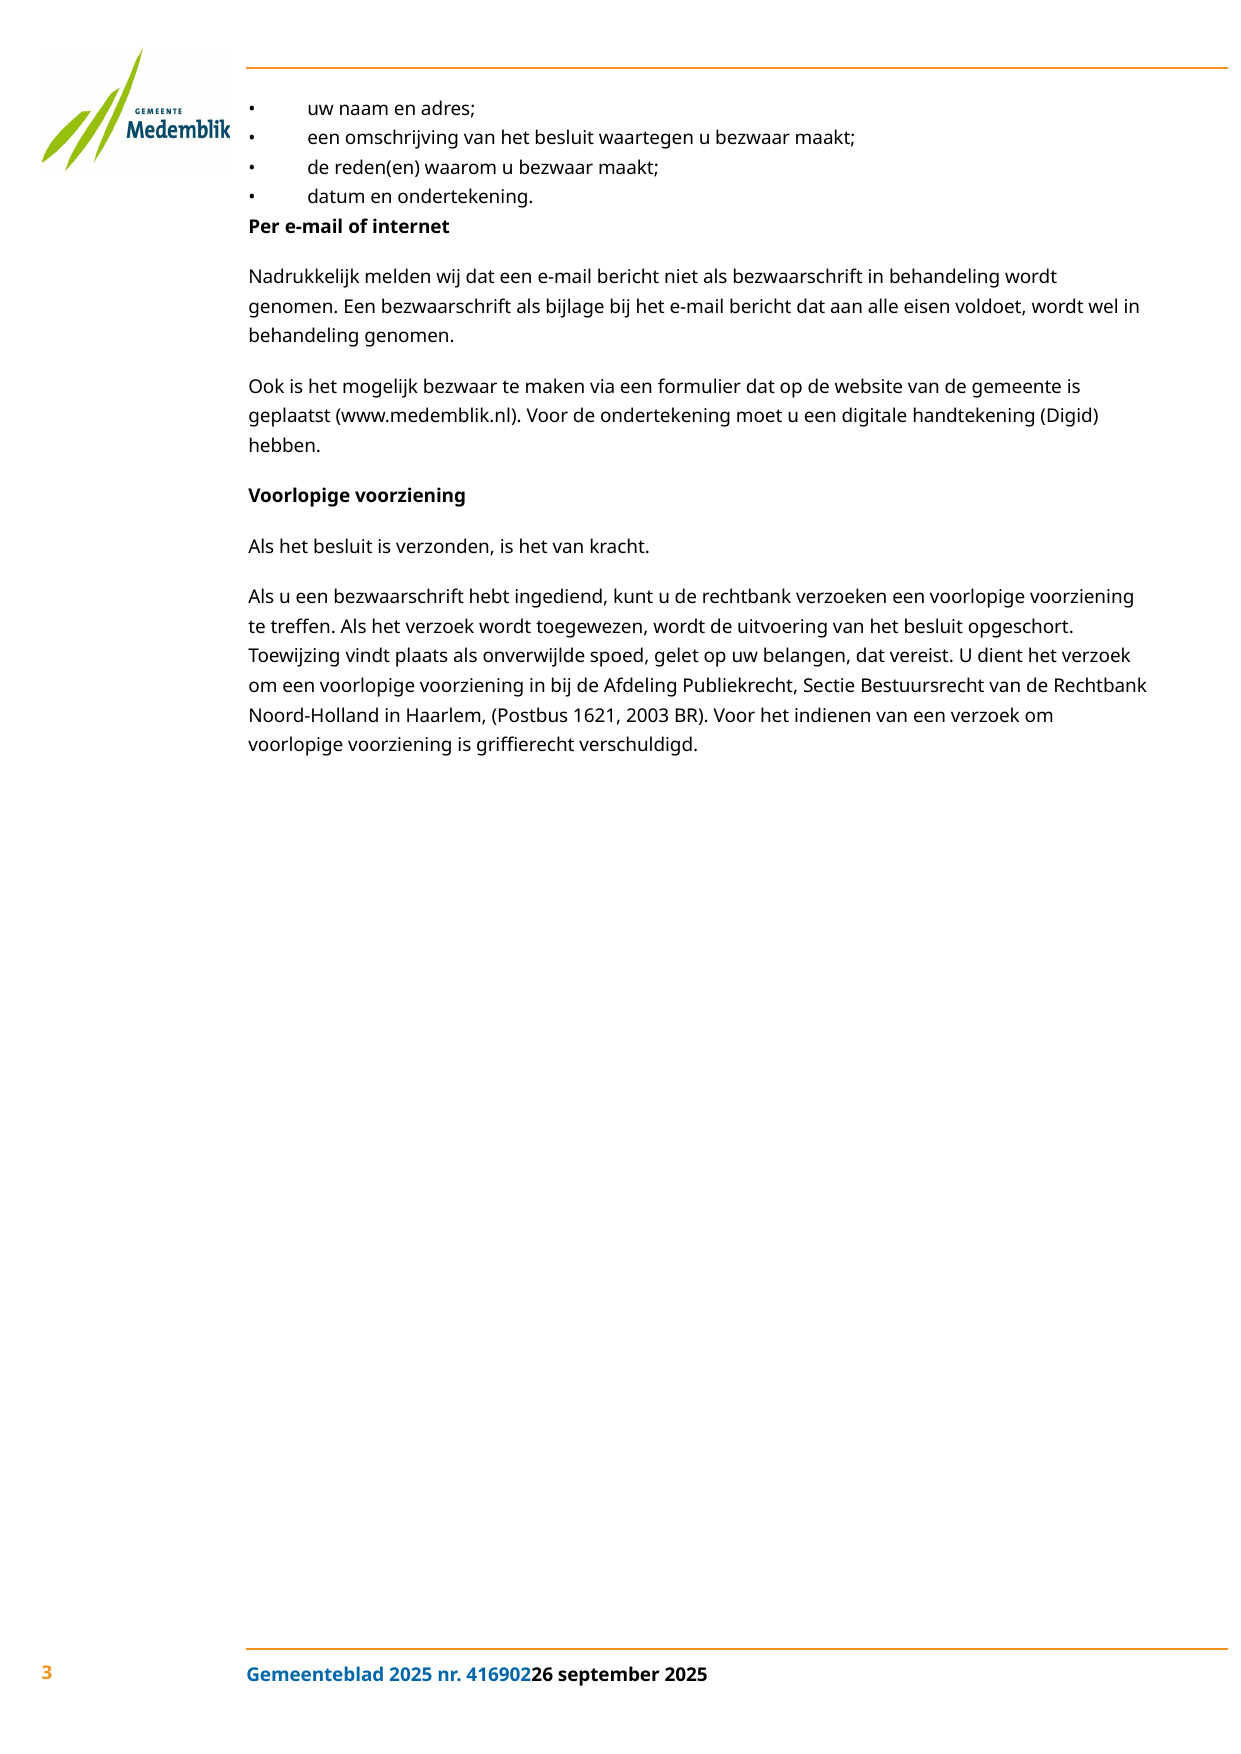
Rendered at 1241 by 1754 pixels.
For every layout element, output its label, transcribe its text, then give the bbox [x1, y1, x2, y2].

text Als u een bezwaarschrift hebt ingediend, kunt u de rechtbank verzoeken een voorlopige voorziening te treffen. Als het verzoek wordt toegewezen, wordt de uitvoering van het besluit opgeschort. Toewijzing vindt plaats als onverwijlde spoed, gelet op uw belangen, dat vereist. U dient het verzoek om een voorlopige voorziening in bij de Afdeling Publiekrecht, Sectie Bestuursrecht van de Rechtbank Noord-Holland in Haarlem, (Postbus 1621, 2003 BR). Voor het indienen van een verzoek om voorlopige voorziening is griffierecht verschuldigd. [248, 583, 1152, 757]
list een omschrijving van het besluit waartegen u bezwaar maakt; [248, 124, 1152, 150]
text Ook is het mogelijk bezwaar te maken via een formulier dat op de website van de gemeente is geplaatst (www.medemblik.nl). Voor de ondertekening moet u een digitale handtekening (Digid) hebben. [248, 373, 1152, 458]
text Per e-mail of internet [248, 213, 1152, 239]
list de reden(en) waarom u bezwaar maakt; [248, 154, 1152, 180]
text Als het besluit is verzonden, is het van kracht. [248, 533, 1152, 559]
list datum en ondertekening. [248, 183, 1152, 209]
list uw naam en adres; [248, 95, 1152, 121]
picture [41, 47, 231, 172]
text Voorlopige voorziening [248, 483, 1152, 508]
text Nadrukkelijk melden wij dat een e-mail bericht niet als bezwaarschrift in behandeling wordt genomen. Een bezwaarschrift als bijlage bij het e-mail bericht dat aan alle eisen voldoet, wordt wel in behandeling genomen. [248, 263, 1152, 348]
